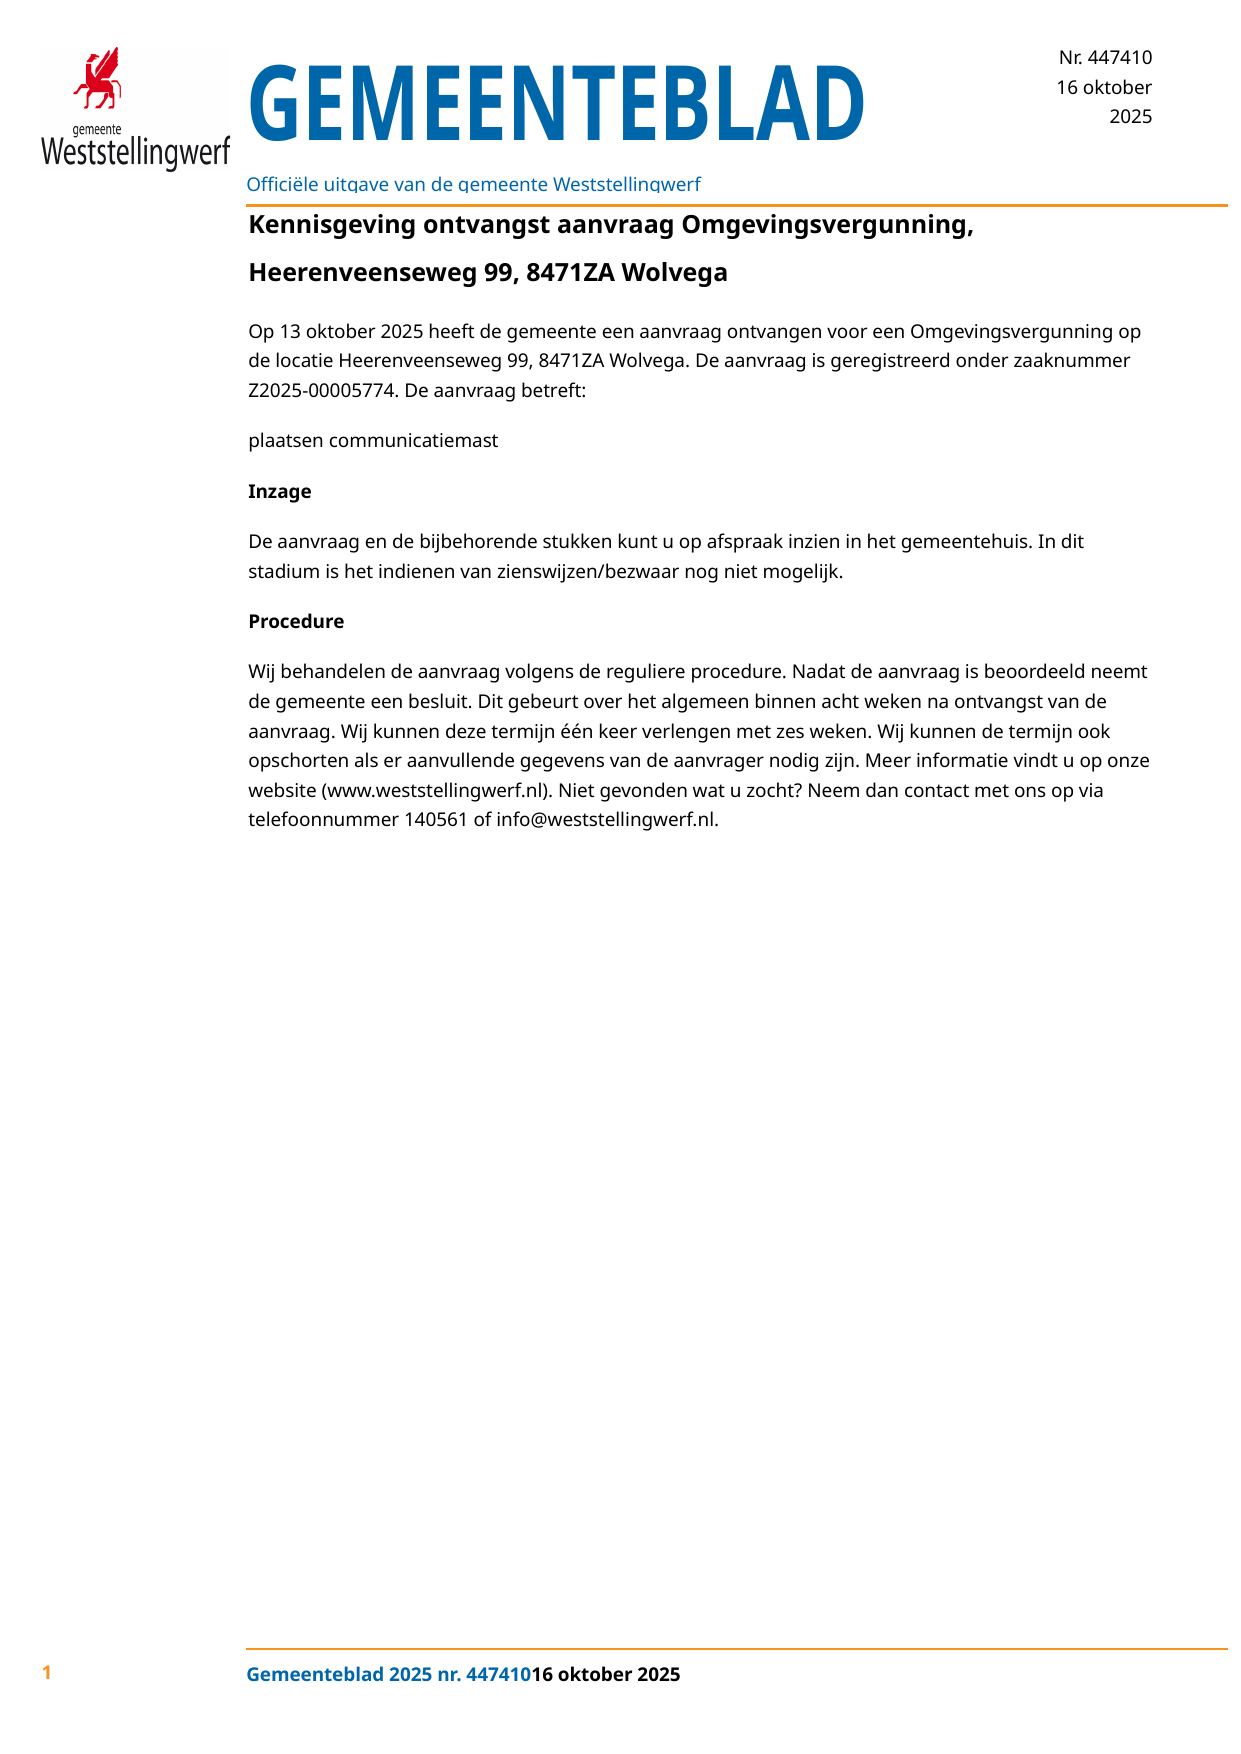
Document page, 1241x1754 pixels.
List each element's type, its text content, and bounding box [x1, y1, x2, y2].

picture [41, 47, 231, 172]
text Inzage [248, 478, 1152, 504]
text plaatsen communicatiemast [248, 427, 1152, 453]
text Procedure [248, 608, 1152, 634]
text De aanvraag en de bijbehorende stukken kunt u op afspraak inzien in het gemeentehuis. In dit stadium is het indienen van zienswijzen/bezwaar nog niet mogelijk. [248, 528, 1152, 584]
text Op 13 oktober 2025 heeft de gemeente een aanvraag ontvangen voor een Omgevingsvergunning op de locatie Heerenveenseweg 99, 8471ZA Wolvega. De aanvraag is geregistreerd onder zaaknummer Z2025-00005774. De aanvraag betreft: [248, 318, 1152, 403]
text Wij behandelen de aanvraag volgens de reguliere procedure. Nadat de aanvraag is beoordeeld neemt de gemeente een besluit. Dit gebeurt over het algemeen binnen acht weken na ontvangst van de aanvraag. Wij kunnen deze termijn één keer verlengen met zes weken. Wij kunnen de termijn ook opschorten als er aanvullende gegevens van de aanvrager nodig zijn. Meer informatie vindt u op onze website (www.weststellingwerf.nl). Niet gevonden wat u zocht? Neem dan contact met ons op via telefoonnummer 140561 of info@weststellingwerf.nl. [248, 659, 1152, 832]
text Kennisgeving ontvangst aanvraag Omgevingsvergunning, Heerenveenseweg 99, 8471ZA Wolvega [248, 207, 1152, 288]
